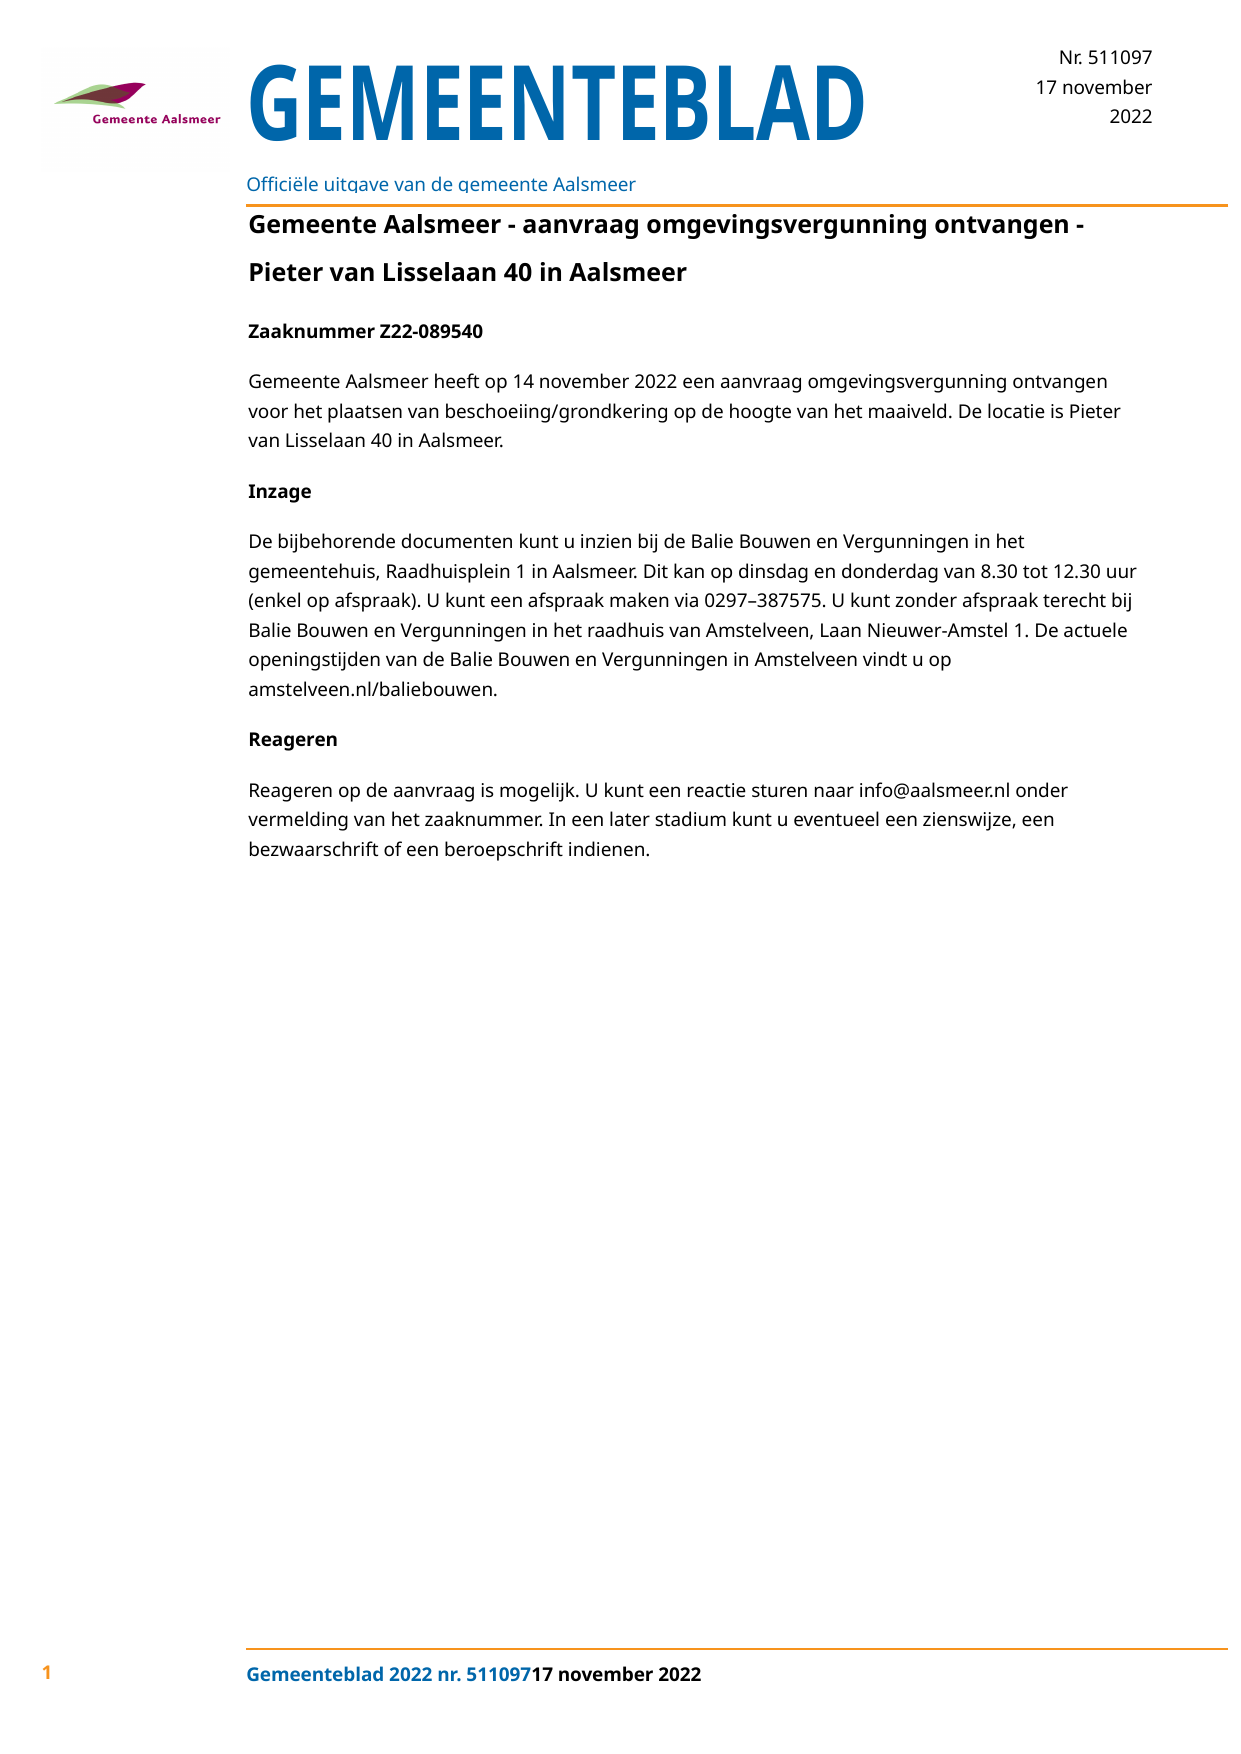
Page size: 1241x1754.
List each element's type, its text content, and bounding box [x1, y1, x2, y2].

text Reageren op de aanvraag is mogelijk. U kunt een reactie sturen naar info@aalsmeer.nl onder vermelding van het zaaknummer. In een later stadium kunt u eventueel een zienswijze, een bezwaarschrift of een beroepschrift indienen. [248, 777, 1152, 862]
text Inzage [248, 478, 1152, 504]
picture [41, 47, 231, 172]
text Reageren [248, 727, 1152, 752]
text Gemeente Aalsmeer - aanvraag omgevingsvergunning ontvangen - Pieter van Lisselaan 40 in Aalsmeer [248, 207, 1152, 288]
text Zaaknummer Z22-089540 [248, 318, 1152, 344]
text De bijbehorende documenten kunt u inzien bij de Balie Bouwen en Vergunningen in het gemeentehuis, Raadhuisplein 1 in Aalsmeer. Dit kan op dinsdag en donderdag van 8.30 tot 12.30 uur (enkel op afspraak). U kunt een afspraak maken via 0297–387575. U kunt zonder afspraak terecht bij Balie Bouwen en Vergunningen in het raadhuis van Amstelveen, Laan Nieuwer-Amstel 1. De actuele openingstijden van de Balie Bouwen en Vergunningen in Amstelveen vindt u op amstelveen.nl/baliebouwen. [248, 528, 1152, 702]
text Gemeente Aalsmeer heeft op 14 november 2022 een aanvraag omgevingsvergunning ontvangen voor het plaatsen van beschoeiing/grondkering op de hoogte van het maaiveld. De locatie is Pieter van Lisselaan 40 in Aalsmeer. [248, 368, 1152, 453]
